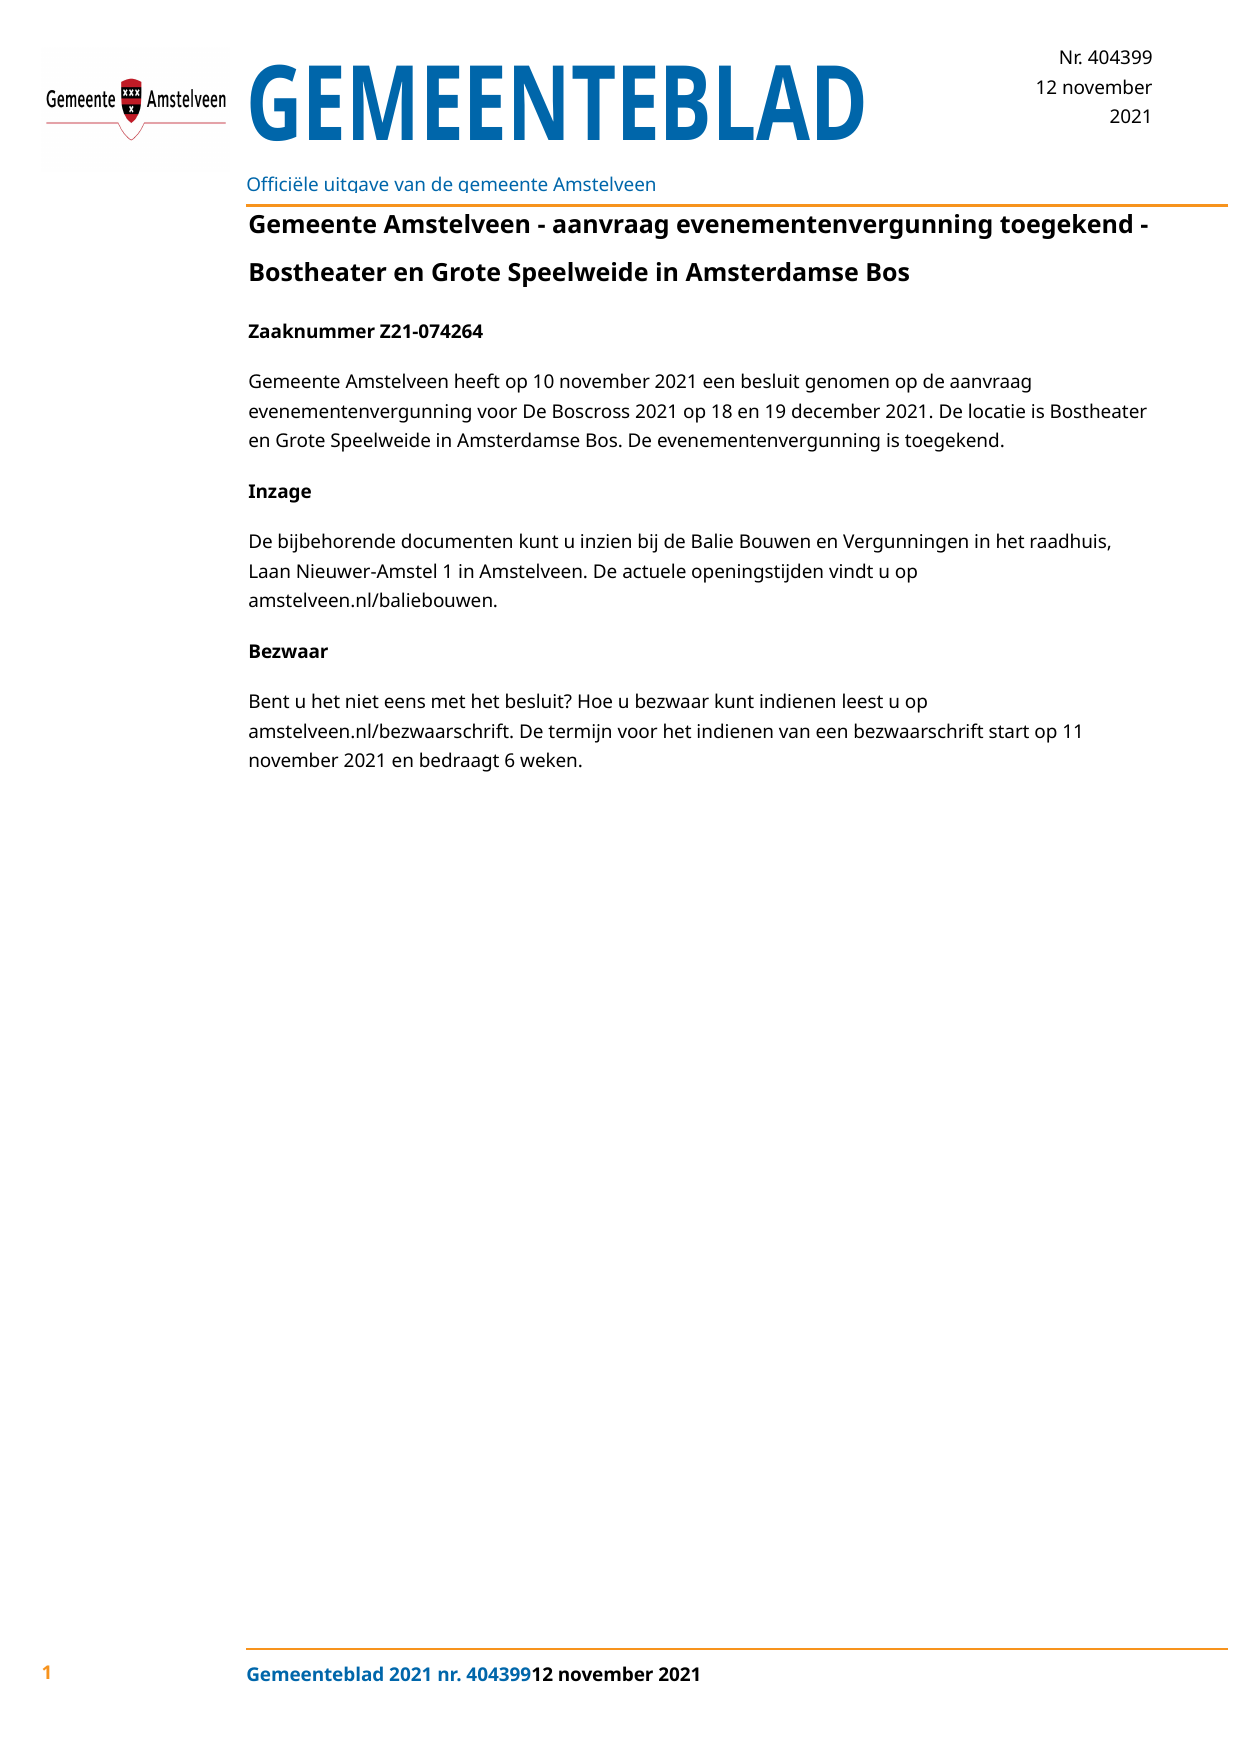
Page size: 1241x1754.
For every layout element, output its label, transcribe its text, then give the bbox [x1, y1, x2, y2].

text De bijbehorende documenten kunt u inzien bij de Balie Bouwen en Vergunningen in het raadhuis, Laan Nieuwer-Amstel 1 in Amstelveen. De actuele openingstijden vindt u op amstelveen.nl/baliebouwen. [248, 528, 1152, 613]
text Bent u het niet eens met het besluit? Hoe u bezwaar kunt indienen leest u op amstelveen.nl/bezwaarschrift. De termijn voor het indienen van een bezwaarschrift start op 11 november 2021 en bedraagt 6 weken. [248, 688, 1152, 773]
text Gemeente Amstelveen - aanvraag evenementenvergunning toegekend - Bostheater en Grote Speelweide in Amsterdamse Bos [248, 207, 1152, 288]
text Gemeente Amstelveen heeft op 10 november 2021 een besluit genomen op de aanvraag evenementenvergunning voor De Boscross 2021 op 18 en 19 december 2021. De locatie is Bostheater en Grote Speelweide in Amsterdamse Bos. De evenementenvergunning is toegekend. [248, 368, 1152, 453]
text Zaaknummer Z21-074264 [248, 318, 1152, 344]
picture [41, 47, 231, 172]
text Bezwaar [248, 638, 1152, 664]
text Inzage [248, 478, 1152, 504]
